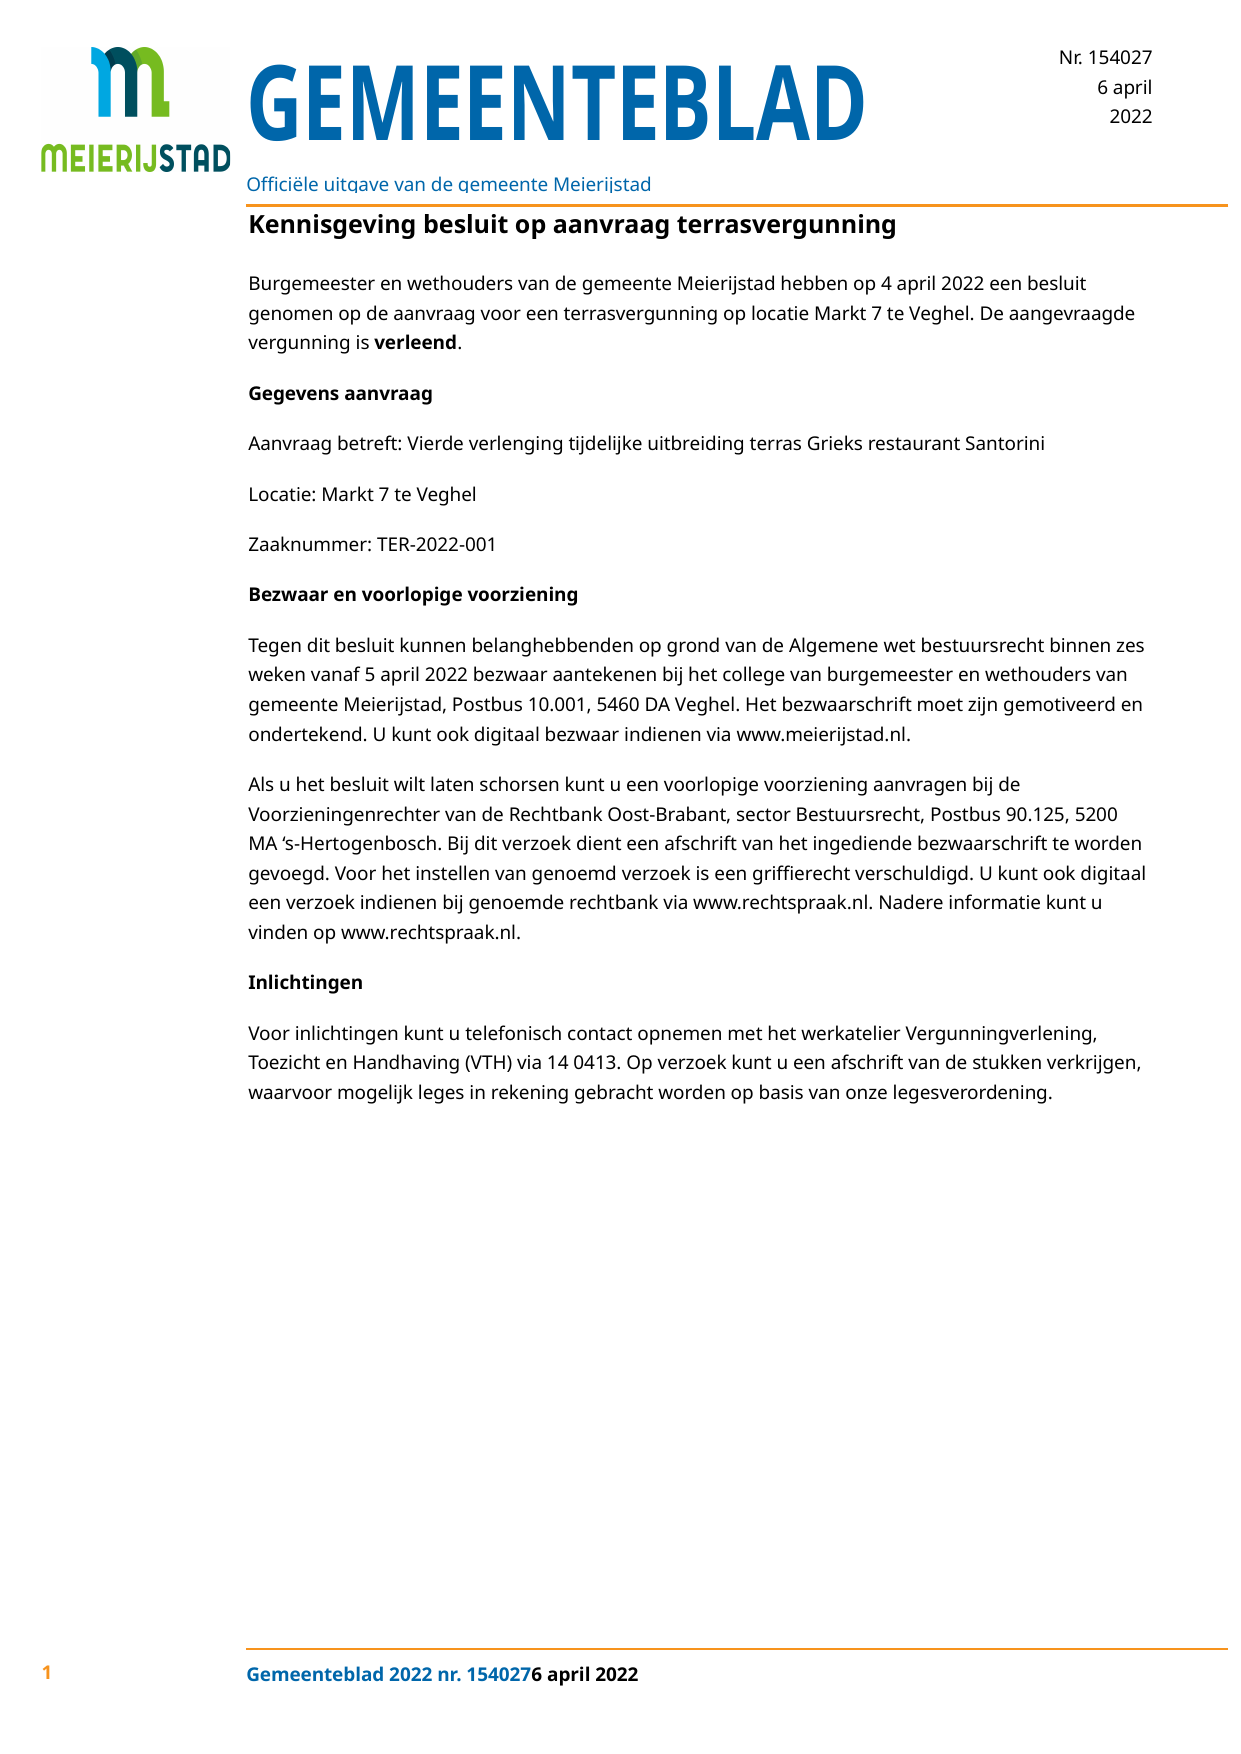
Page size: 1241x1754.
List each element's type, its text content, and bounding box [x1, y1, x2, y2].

text Kennisgeving besluit op aanvraag terrasvergunning [248, 207, 1152, 241]
text Zaaknummer: TER-2022-001 [248, 531, 1152, 557]
text Burgemeester en wethouders van de gemeente Meierijstad hebben op 4 april 2022 een besluit genomen op de aanvraag voor een terrasvergunning op locatie Markt 7 te Veghel. De aangevraagde vergunning is verleend. [248, 270, 1152, 355]
text Inlichtingen [248, 969, 1152, 995]
text Bezwaar en voorlopige voorziening [248, 582, 1152, 607]
text Als u het besluit wilt laten schorsen kunt u een voorlopige voorziening aanvragen bij de Voorzieningenrechter van de Rechtbank Oost-Brabant, sector Bestuursrecht, Postbus 90.125, 5200 MA ‘s-Hertogenbosch. Bij dit verzoek dient een afschrift van het ingediende bezwaarschrift te worden gevoegd. Voor het instellen van genoemd verzoek is een griffierecht verschuldigd. U kunt ook digitaal een verzoek indienen bij genoemde rechtbank via www.rechtspraak.nl. Nadere informatie kunt u vinden op www.rechtspraak.nl. [248, 771, 1152, 945]
text Locatie: Markt 7 te Veghel [248, 481, 1152, 506]
text Voor inlichtingen kunt u telefonisch contact opnemen met het werkatelier Vergunningverlening, Toezicht en Handhaving (VTH) via 14 0413. Op verzoek kunt u een afschrift van de stukken verkrijgen, waarvoor mogelijk leges in rekening gebracht worden op basis van onze legesverordening. [248, 1020, 1152, 1105]
text Tegen dit besluit kunnen belanghebbenden op grond van de Algemene wet bestuursrecht binnen zes weken vanaf 5 april 2022 bezwaar aantekenen bij het college van burgemeester en wethouders van gemeente Meierijstad, Postbus 10.001, 5460 DA Veghel. Het bezwaarschrift moet zijn gemotiveerd en ondertekend. U kunt ook digitaal bezwaar indienen via www.meierijstad.nl. [248, 632, 1152, 746]
text Aanvraag betreft: Vierde verlenging tijdelijke uitbreiding terras Grieks restaurant Santorini [248, 430, 1152, 456]
text Gegevens aanvraag [248, 380, 1152, 406]
picture [41, 47, 231, 172]
